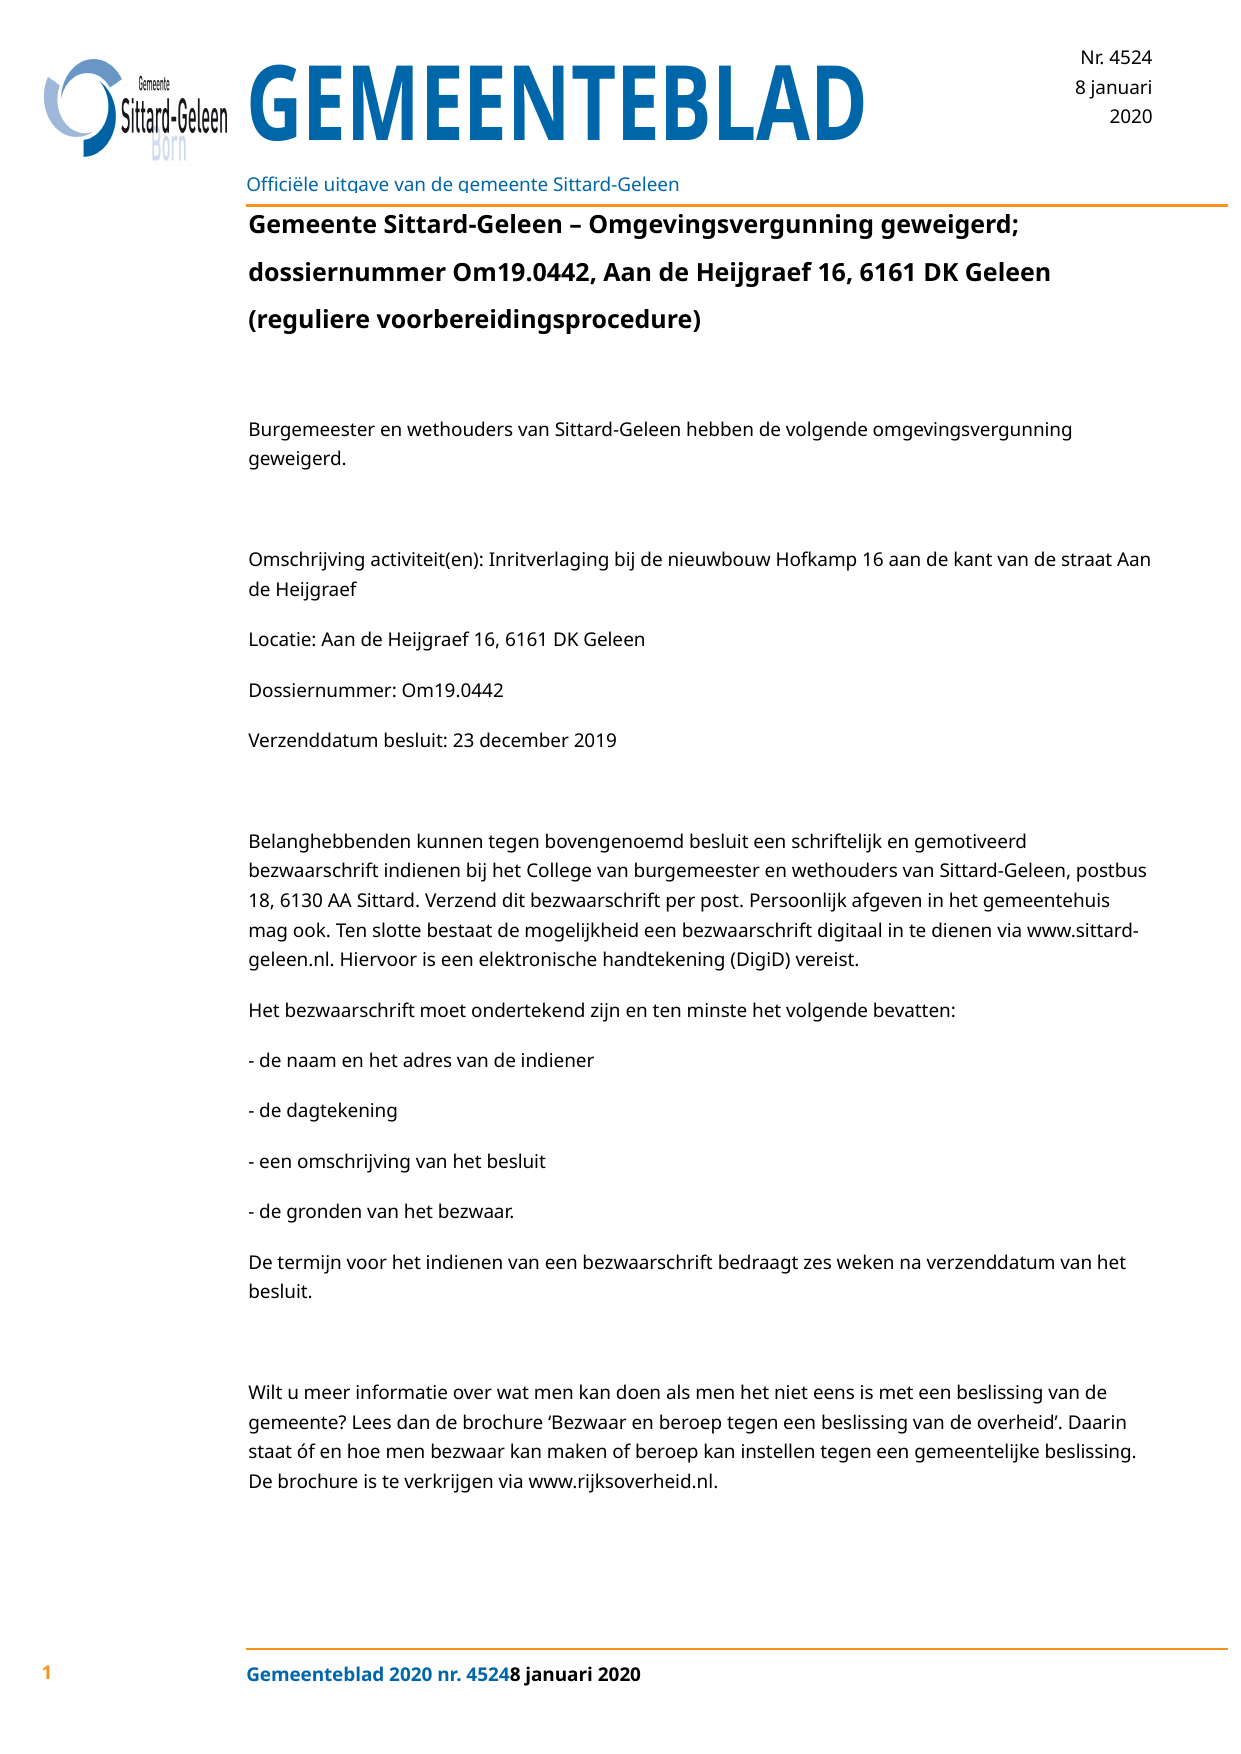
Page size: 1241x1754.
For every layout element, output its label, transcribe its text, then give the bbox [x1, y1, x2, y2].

text - de gronden van het bezwaar. [248, 1198, 1152, 1224]
text Locatie: Aan de Heijgraef 16, 6161 DK Geleen [248, 626, 1152, 652]
picture [41, 47, 231, 172]
text De termijn voor het indienen van een bezwaarschrift bedraagt zes weken na verzenddatum van het besluit. [248, 1249, 1152, 1304]
text - een omschrijving van het besluit [248, 1148, 1152, 1174]
text Verzenddatum besluit: 23 december 2019 [248, 727, 1152, 753]
text Omschrijving activiteit(en): Inritverlaging bij de nieuwbouw Hofkamp 16 aan de kant van de straat Aan de Heijgraef [248, 546, 1152, 602]
text - de dagtekening [248, 1098, 1152, 1123]
text - de naam en het adres van de indiener [248, 1047, 1152, 1073]
text Burgemeester en wethouders van Sittard-Geleen hebben de volgende omgevingsvergunning geweigerd. [248, 416, 1152, 471]
text Belanghebbenden kunnen tegen bovengenoemd besluit een schriftelijk en gemotiveerd bezwaarschrift indienen bij het College van burgemeester en wethouders van Sittard-Geleen, postbus 18, 6130 AA Sittard. Verzend dit bezwaarschrift per post. Persoonlijk afgeven in het gemeentehuis mag ook. Ten slotte bestaat de mogelijkheid een bezwaarschrift digitaal in te dienen via www.sittard-geleen.nl. Hiervoor is een elektronische handtekening (DigiD) vereist. [248, 828, 1152, 972]
text Dossiernummer: Om19.0442 [248, 677, 1152, 702]
text Wilt u meer informatie over wat men kan doen als men het niet eens is met een beslissing van de gemeente? Lees dan de brochure ‘Bezwaar en beroep tegen een beslissing van de overheid’. Daarin staat óf en hoe men bezwaar kan maken of beroep kan instellen tegen een gemeentelijke beslissing. De brochure is te verkrijgen via www.rijksoverheid.nl. [248, 1379, 1152, 1494]
text Het bezwaarschrift moet ondertekend zijn en ten minste het volgende bevatten: [248, 997, 1152, 1022]
text Gemeente Sittard-Geleen – Omgevingsvergunning geweigerd; dossiernummer Om19.0442, Aan de Heijgraef 16, 6161 DK Geleen (reguliere voorbereidingsprocedure) [248, 207, 1152, 336]
